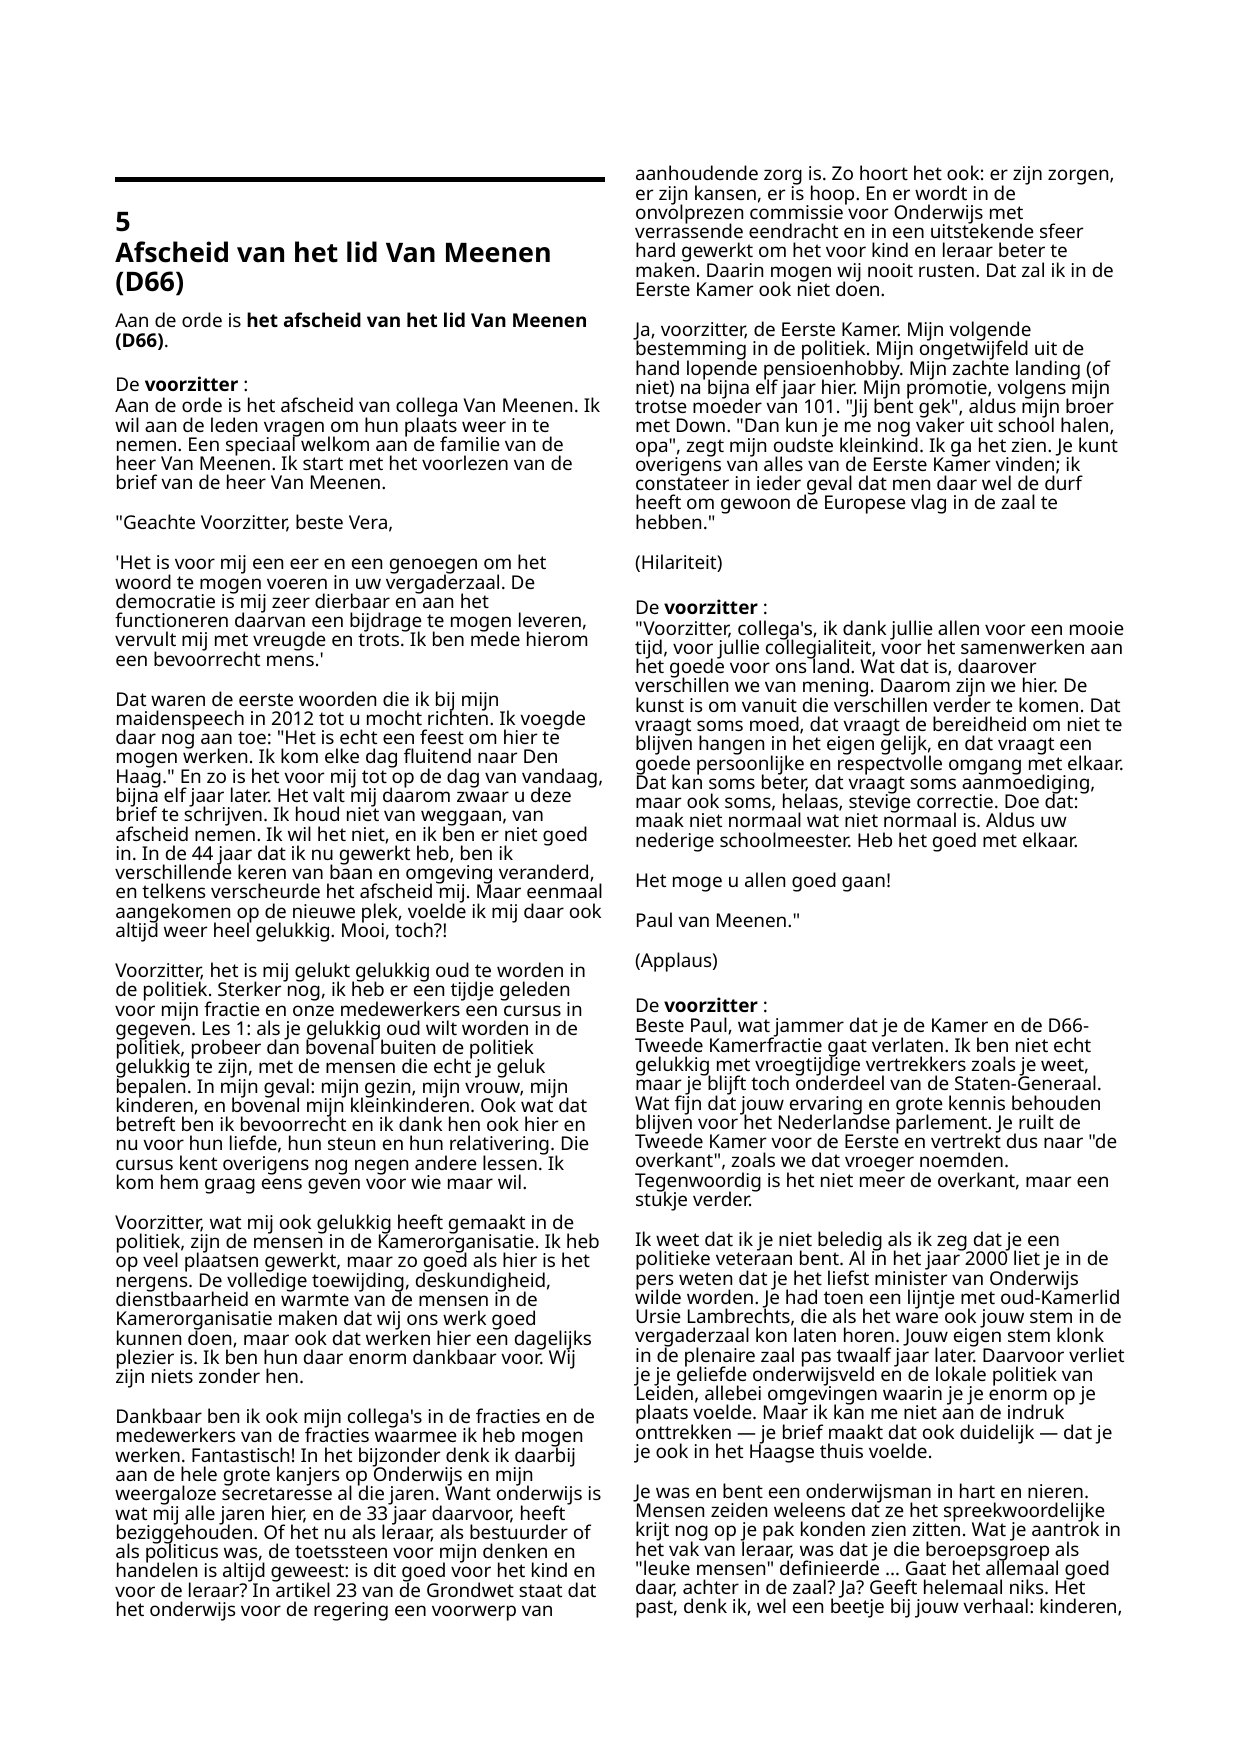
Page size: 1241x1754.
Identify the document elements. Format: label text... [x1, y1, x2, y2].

text 'Het is voor mij een eer en een genoegen om het woord te mogen voeren in uw vergaderzaal. De democratie is mij zeer dierbaar en aan het functioneren daarvan een bijdrage te mogen leveren, vervult mij met vreugde en trots. Ik ben mede hierom een bevoorrecht mens.' [115, 554, 605, 670]
text aanhoudende zorg is. Zo hoort het ook: er zijn zorgen, er zijn kansen, er is hoop. En er wordt in de onvolprezen commissie voor Onderwijs met verrassende eendracht en in een uitstekende sfeer hard gewerkt om het voor kind en leraar beter te maken. Daarin mogen wij nooit rusten. Dat zal ik in de Eerste Kamer ook niet doen. [635, 165, 1125, 300]
text "Voorzitter, collega's, ik dank jullie allen voor een mooie tijd, voor jullie collegialiteit, voor het samenwerken aan het goede voor ons land. Wat dat is, daarover verschillen we van mening. Daarom zijn we hier. De kunst is om vanuit die verschillen verder te komen. Dat vraagt soms moed, dat vraagt de bereidheid om niet te blijven hangen in het eigen gelijk, en dat vraagt een goede persoonlijke en respectvolle omgang met elkaar. Dat kan soms beter, dat vraagt soms aanmoediging, maar ook soms, helaas, stevige correctie. Doe dat: maak niet normaal wat niet normaal is. Aldus uw nederige schoolmeester. Heb het goed met elkaar. [635, 619, 1125, 851]
text Dankbaar ben ik ook mijn collega's in de fracties en de medewerkers van de fracties waarmee ik heb mogen werken. Fantastisch! In het bijzonder denk ik daarbij aan de hele grote kanjers op Onderwijs en mijn weergaloze secretaresse al die jaren. Want onderwijs is wat mij alle jaren hier, en de 33 jaar daarvoor, heeft beziggehouden. Of het nu als leraar, als bestuurder of als politicus was, de toetssteen voor mijn denken en handelen is altijd geweest: is dit goed voor het kind en voor de leraar? In artikel 23 van de Grondwet staat dat het onderwijs voor de regering een voorwerp van [115, 1408, 605, 1620]
text (Hilariteit) [635, 554, 1125, 573]
text Afscheid van het lid Van Meenen (D66) [115, 239, 605, 312]
text Paul van Meenen." [635, 912, 1125, 931]
text Aan de orde is het afscheid van collega Van Meenen. Ik wil aan de leden vragen om hun plaats weer in te nemen. Een speciaal welkom aan de familie van de heer Van Meenen. Ik start met het voorlezen van de brief van de heer Van Meenen. [115, 397, 605, 494]
text De voorzitter : [635, 992, 1125, 1017]
text Voorzitter, wat mij ook gelukkig heeft gemaakt in de politiek, zijn de mensen in de Kamerorganisatie. Ik heb op veel plaatsen gewerkt, maar zo goed als hier is het nergens. De volledige toewijding, deskundigheid, dienstbaarheid en warmte van de mensen in de Kamerorganisatie maken dat wij ons werk goed kunnen doen, maar ook dat werken hier een dagelijks plezier is. Ik ben hun daar enorm dankbaar voor. Wij zijn niets zonder hen. [115, 1214, 605, 1387]
text Dat waren de eerste woorden die ik bij mijn maidenspeech in 2012 tot u mocht richten. Ik voegde daar nog aan toe: "Het is echt een feest om hier te mogen werken. Ik kom elke dag fluitend naar Den Haag." En zo is het voor mij tot op de dag van vandaag, bijna elf jaar later. Het valt mij daarom zwaar u deze brief te schrijven. Ik houd niet van weggaan, van afscheid nemen. Ik wil het niet, en ik ben er niet goed in. In de 44 jaar dat ik nu gewerkt heb, ben ik verschillende keren van baan en omgeving veranderd, en telkens verscheurde het afscheid mij. Maar eenmaal aangekomen op de nieuwe plek, voelde ik mij daar ook altijd weer heel gelukkig. Mooi, toch?! [115, 691, 605, 941]
text Het moge u allen goed gaan! [635, 872, 1125, 891]
text Je was en bent een onderwijsman in hart en nieren. Mensen zeiden weleens dat ze het spreekwoordelijke krijt nog op je pak konden zien zitten. Wat je aantrok in het vak van leraar, was dat je die beroepsgroep als "leuke mensen" definieerde … Gaat het allemaal goed daar, achter in de zaal? Ja? Geeft helemaal niks. Het past, denk ik, wel een beetje bij jouw verhaal: kinderen, [635, 1483, 1125, 1618]
text De voorzitter : [635, 594, 1125, 619]
text 5 [115, 203, 605, 239]
text Ja, voorzitter, de Eerste Kamer. Mijn volgende bestemming in de politiek. Mijn ongetwijfeld uit de hand lopende pensioenhobby. Mijn zachte landing (of niet) na bijna elf jaar hier. Mijn promotie, volgens mijn trotse moeder van 101. "Jij bent gek", aldus mijn broer met Down. "Dan kun je me nog vaker uit school halen, opa", zegt mijn oudste kleinkind. Ik ga het zien. Je kunt overigens van alles van de Eerste Kamer vinden; ik constateer in ieder geval dat men daar wel de durf heeft om gewoon de Europese vlag in de zaal te hebben." [635, 321, 1125, 533]
text Voorzitter, het is mij gelukt gelukkig oud te worden in de politiek. Sterker nog, ik heb er een tijdje geleden voor mijn fractie en onze medewerkers een cursus in gegeven. Les 1: als je gelukkig oud wilt worden in de politiek, probeer dan bovenal buiten de politiek gelukkig te zijn, met de mensen die echt je geluk bepalen. In mijn geval: mijn gezin, mijn vrouw, mijn kinderen, en bovenal mijn kleinkinderen. Ook wat dat betreft ben ik bevoorrecht en ik dank hen ook hier en nu voor hun liefde, hun steun en hun relativering. Die cursus kent overigens nog negen andere lessen. Ik kom hem graag eens geven voor wie maar wil. [115, 962, 605, 1193]
text Ik weet dat ik je niet beledig als ik zeg dat je een politieke veteraan bent. Al in het jaar 2000 liet je in de pers weten dat je het liefst minister van Onderwijs wilde worden. Je had toen een lijntje met oud-Kamerlid Ursie Lambrechts, die als het ware ook jouw stem in de vergaderzaal kon laten horen. Jouw eigen stem klonk in de plenaire zaal pas twaalf jaar later. Daarvoor verliet je je geliefde onderwijsveld en de lokale politiek van Leiden, allebei omgevingen waarin je je enorm op je plaats voelde. Maar ik kan me niet aan de indruk onttrekken — je brief maakt dat ook duidelijk — dat je je ook in het Haagse thuis voelde. [635, 1231, 1125, 1462]
text (Applaus) [635, 952, 1125, 971]
text De voorzitter : [115, 372, 605, 397]
text Beste Paul, wat jammer dat je de Kamer en de D66-Tweede Kamerfractie gaat verlaten. Ik ben niet echt gelukkig met vroegtijdige vertrekkers zoals je weet, maar je blijft toch onderdeel van de Staten-Generaal. Wat fijn dat jouw ervaring en grote kennis behouden blijven voor het Nederlandse parlement. Je ruilt de Tweede Kamer voor de Eerste en vertrekt dus naar "de overkant", zoals we dat vroeger noemden. Tegenwoordig is het niet meer de overkant, maar een stukje verder. [635, 1017, 1125, 1210]
text "Geachte Voorzitter, beste Vera, [115, 514, 605, 534]
text Aan de orde is het afscheid van het lid Van Meenen (D66). [115, 312, 605, 351]
